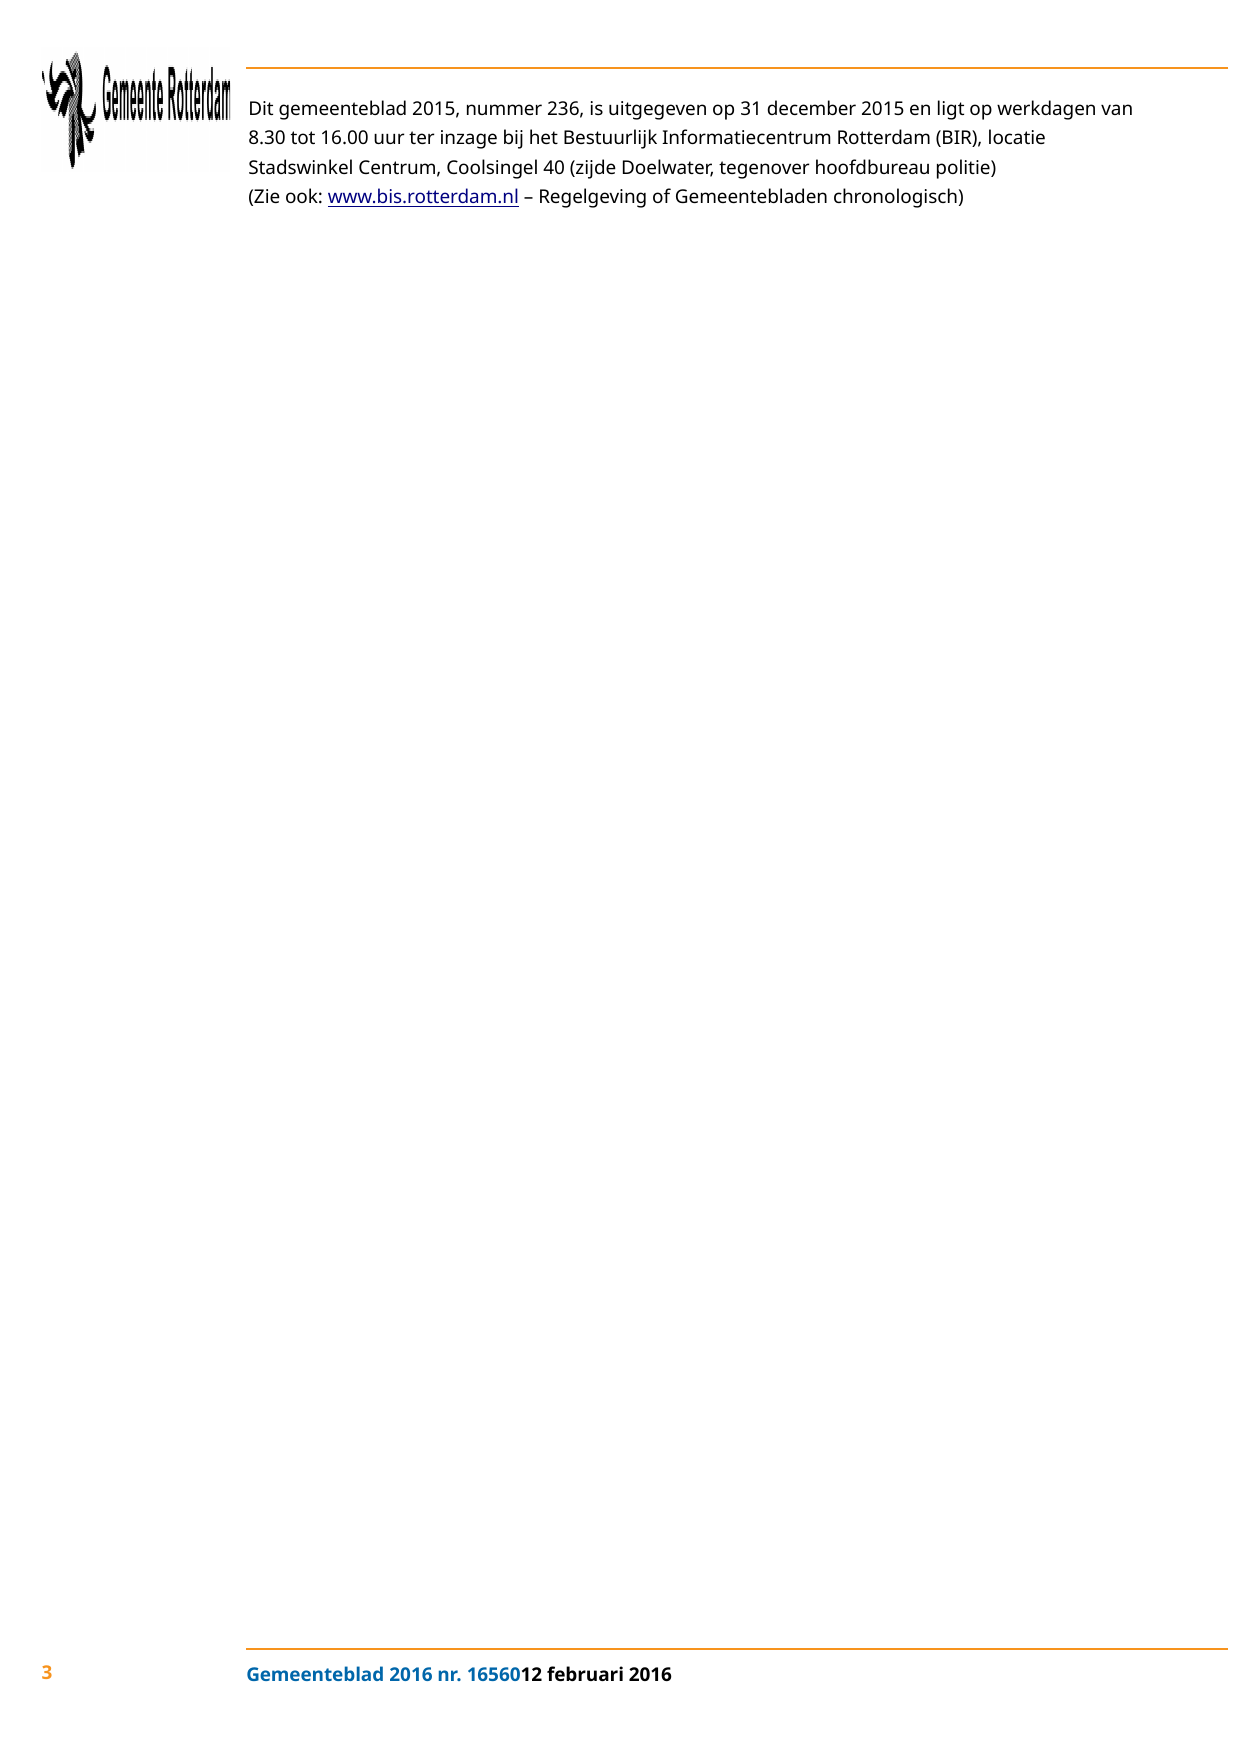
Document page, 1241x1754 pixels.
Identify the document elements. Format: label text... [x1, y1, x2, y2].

picture [41, 47, 231, 172]
text (Zie ook: www.bis.rotterdam.nl – Regelgeving of Gemeentebladen chronologisch) [248, 184, 1152, 209]
text Dit gemeenteblad 2015, nummer 236, is uitgegeven op 31 december 2015 en ligt op werkdagen van 8.30 tot 16.00 uur ter inzage bij het Bestuurlijk Informatiecentrum Rotterdam (BIR), locatie Stadswinkel Centrum, Coolsingel 40 (zijde Doelwater, tegenover hoofdbureau politie) [248, 95, 1152, 180]
